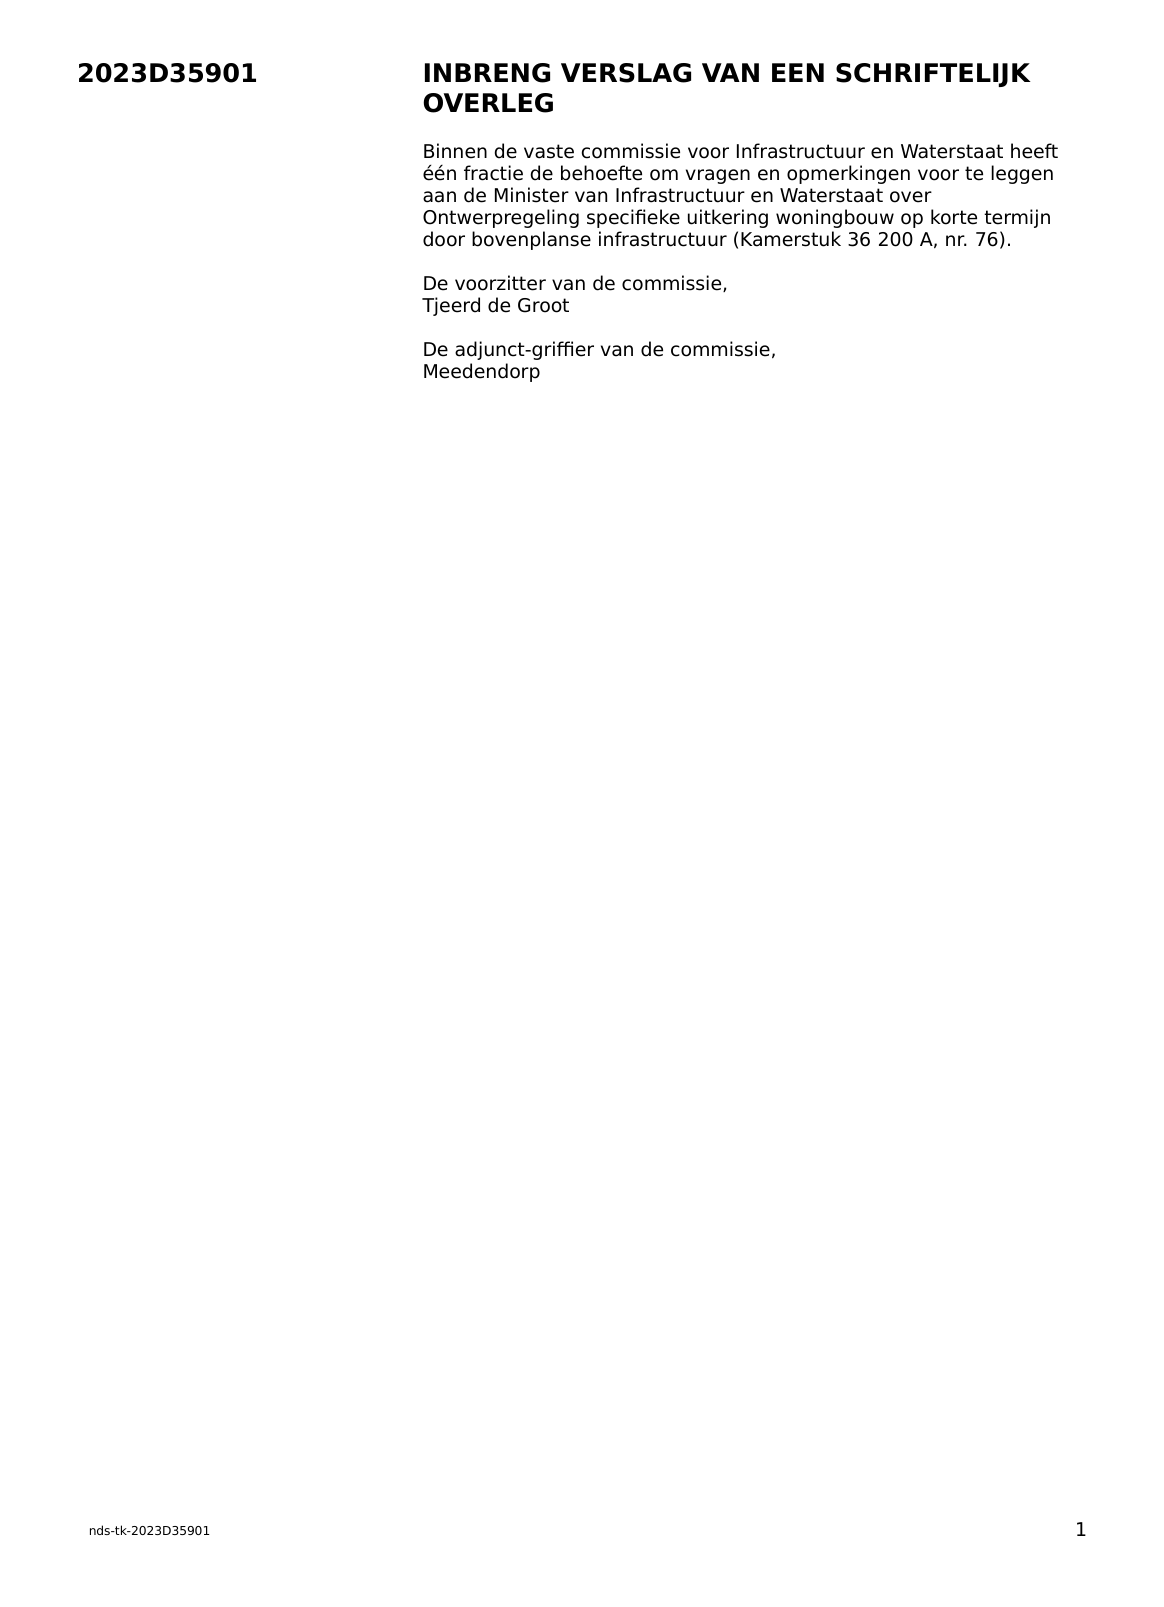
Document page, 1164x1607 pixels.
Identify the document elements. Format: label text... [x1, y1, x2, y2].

text De voorzitter van de commissie, [422, 273, 1087, 295]
text 2023D35901 INBRENG VERSLAG VAN EEN SCHRIFTELIJK OVERLEG [77, 59, 1087, 118]
text Binnen de vaste commissie voor Infrastructuur en Waterstaat heeft één fractie de behoefte om vragen en opmerkingen voor te leggen aan de Minister van Infrastructuur en Waterstaat over Ontwerpregeling specifieke uitkering woningbouw op korte termijn door bovenplanse infrastructuur (Kamerstuk 36 200 A, nr. 76). [422, 141, 1087, 251]
text Meedendorp [422, 361, 1087, 383]
text Tjeerd de Groot [422, 295, 1087, 317]
text De adjunct-griffier van de commissie, [422, 339, 1087, 361]
text nds-tk-2023D35901 [88, 1524, 323, 1538]
